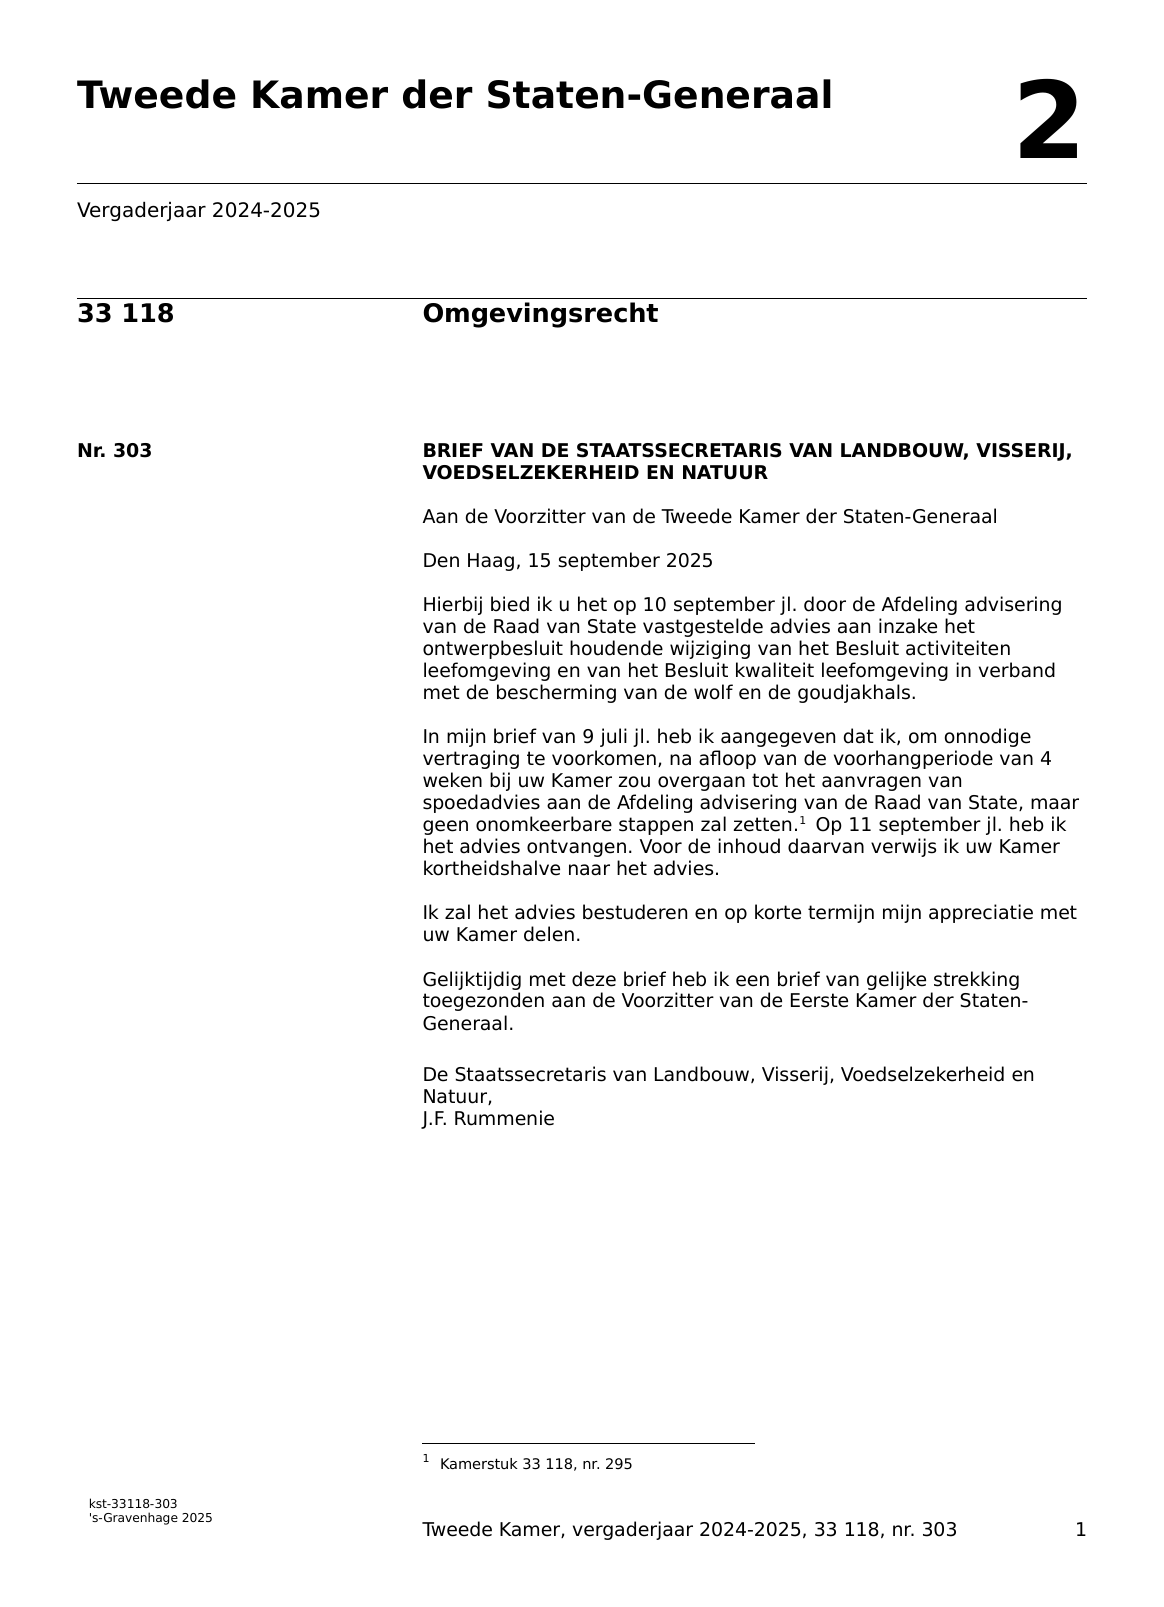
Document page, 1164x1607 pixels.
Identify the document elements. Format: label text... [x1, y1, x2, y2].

table_header Tweede Kamer der Staten-Generaal [77, 59, 886, 183]
text Aan de Voorzitter van de Tweede Kamer der Staten-Generaal [422, 506, 1087, 528]
text Den Haag, 15 september 2025 [422, 550, 1087, 572]
text Hierbij bied ik u het op 10 september jl. door de Afdeling advisering van de Raad van State vastgestelde advies aan inzake het ontwerpbesluit houdende wijziging van het Besluit activiteiten leefomgeving en van het Besluit kwaliteit leefomgeving in verband met de bescherming van de wolf en de goudjakhals. [422, 594, 1087, 704]
text Gelijktijdig met deze brief heb ik een brief van gelijke strekking toegezonden aan de Voorzitter van de Eerste Kamer der Staten-Generaal. [422, 968, 1087, 1034]
text kst-33118-303 [88, 1497, 323, 1511]
text Kamerstuk 33 118, nr. 295 [422, 1452, 1087, 1474]
text Ik zal het advies bestuderen en op korte termijn mijn appreciatie met uw Kamer delen. [422, 902, 1087, 946]
table_cell Vergaderjaar 2024-2025 [77, 184, 1087, 298]
table_header 2 [886, 59, 1087, 183]
text De Staatssecretaris van Landbouw, Visserij, Voedselzekerheid en Natuur, J.F. Rummenie [422, 1064, 1087, 1130]
text 's-Gravenhage 2025 [88, 1511, 323, 1525]
subtitle Nr. 303 BRIEF VAN DE STAATSSECRETARIS VAN LANDBOUW, VISSERIJ, VOEDSELZEKERHEID EN NATUUR [77, 440, 1087, 484]
subtitle 33 118 Omgevingsrecht [77, 299, 1087, 329]
text In mijn brief van 9 juli jl. heb ik aangegeven dat ik, om onnodige vertraging te voorkomen, na afloop van de voorhangperiode van 4 weken bij uw Kamer zou overgaan tot het aanvragen van spoedadvies aan de Afdeling advisering van de Raad van State, maar geen onomkeerbare stappen zal zetten. Op 11 september jl. heb ik het advies ontvangen. Voor de inhoud daarvan verwijs ik uw Kamer kortheidshalve naar het advies. [422, 726, 1087, 880]
